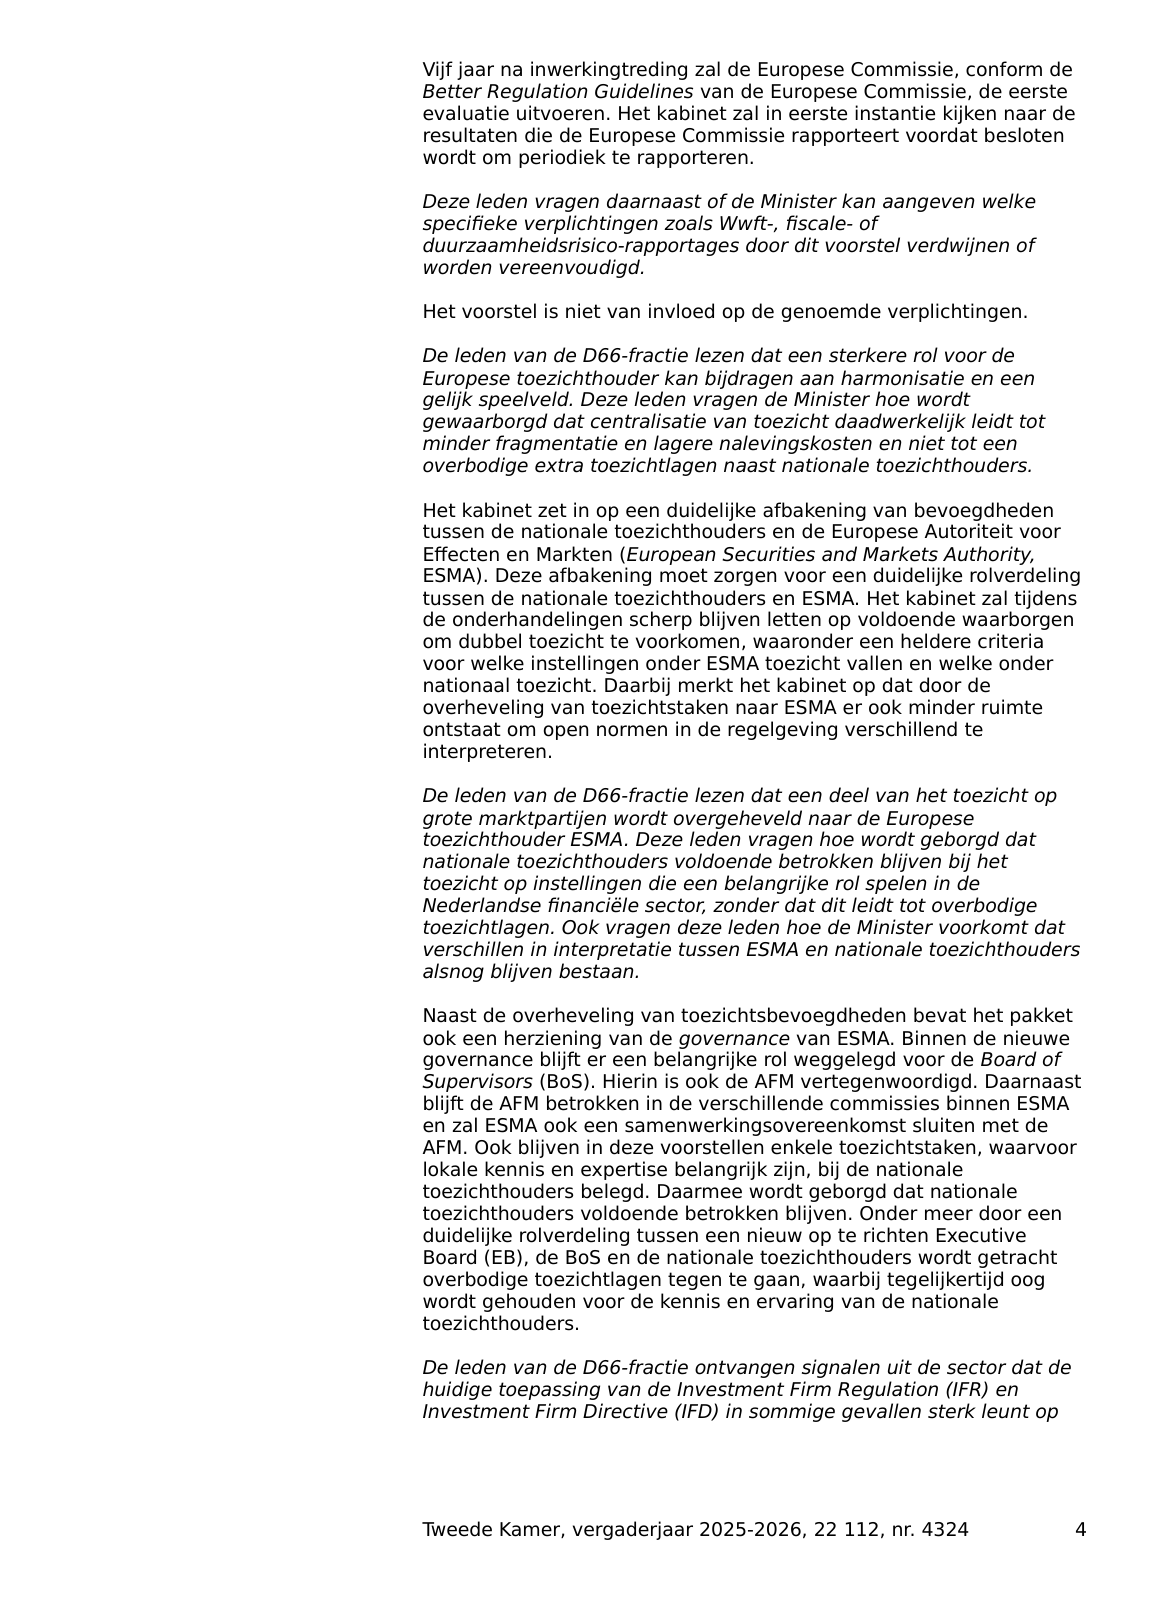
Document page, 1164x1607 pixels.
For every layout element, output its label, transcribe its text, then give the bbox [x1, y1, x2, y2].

text De leden van de D66-fractie ontvangen signalen uit de sector dat de huidige toepassing van de Investment Firm Regulation (IFR) en Investment Firm Directive (IFD) in sommige gevallen sterk leunt op [422, 1357, 1087, 1423]
text Naast de overheveling van toezichtsbevoegdheden bevat het pakket ook een herziening van de governance van ESMA. Binnen de nieuwe governance blijft er een belangrijke rol weggelegd voor de Board of Supervisors (BoS). Hierin is ook de AFM vertegenwoordigd. Daarnaast blijft de AFM betrokken in de verschillende commissies binnen ESMA en zal ESMA ook een samenwerkingsovereenkomst sluiten met de AFM. Ook blijven in deze voorstellen enkele toezichtstaken, waarvoor lokale kennis en expertise belangrijk zijn, bij de nationale toezichthouders belegd. Daarmee wordt geborgd dat nationale toezichthouders voldoende betrokken blijven. Onder meer door een duidelijke rolverdeling tussen een nieuw op te richten Executive Board (EB), de BoS en de nationale toezichthouders wordt getracht overbodige toezichtlagen tegen te gaan, waarbij tegelijkertijd oog wordt gehouden voor de kennis en ervaring van de nationale toezichthouders. [422, 1005, 1087, 1335]
text Het voorstel is niet van invloed op de genoemde verplichtingen. [422, 301, 1087, 323]
text Deze leden vragen daarnaast of de Minister kan aangeven welke specifieke verplichtingen zoals Wwft-, fiscale- of duurzaamheidsrisico-rapportages door dit voorstel verdwijnen of worden vereenvoudigd. [422, 191, 1087, 279]
text Vijf jaar na inwerkingtreding zal de Europese Commissie, conform de Better Regulation Guidelines van de Europese Commissie, de eerste evaluatie uitvoeren. Het kabinet zal in eerste instantie kijken naar de resultaten die de Europese Commissie rapporteert voordat besloten wordt om periodiek te rapporteren. [422, 59, 1087, 169]
text De leden van de D66-fractie lezen dat een deel van het toezicht op grote marktpartijen wordt overgeheveld naar de Europese toezichthouder ESMA. Deze leden vragen hoe wordt geborgd dat nationale toezichthouders voldoende betrokken blijven bij het toezicht op instellingen die een belangrijke rol spelen in de Nederlandse financiële sector, zonder dat dit leidt tot overbodige toezichtlagen. Ook vragen deze leden hoe de Minister voorkomt dat verschillen in interpretatie tussen ESMA en nationale toezichthouders alsnog blijven bestaan. [422, 785, 1087, 983]
text De leden van de D66-fractie lezen dat een sterkere rol voor de Europese toezichthouder kan bijdragen aan harmonisatie en een gelijk speelveld. Deze leden vragen de Minister hoe wordt gewaarborgd dat centralisatie van toezicht daadwerkelijk leidt tot minder fragmentatie en lagere nalevingskosten en niet tot een overbodige extra toezichtlagen naast nationale toezichthouders. [422, 345, 1087, 477]
text Het kabinet zet in op een duidelijke afbakening van bevoegdheden tussen de nationale toezichthouders en de Europese Autoriteit voor Effecten en Markten (European Securities and Markets Authority, ESMA). Deze afbakening moet zorgen voor een duidelijke rolverdeling tussen de nationale toezichthouders en ESMA. Het kabinet zal tijdens de onderhandelingen scherp blijven letten op voldoende waarborgen om dubbel toezicht te voorkomen, waaronder een heldere criteria voor welke instellingen onder ESMA toezicht vallen en welke onder nationaal toezicht. Daarbij merkt het kabinet op dat door de overheveling van toezichtstaken naar ESMA er ook minder ruimte ontstaat om open normen in de regelgeving verschillend te interpreteren. [422, 499, 1087, 763]
